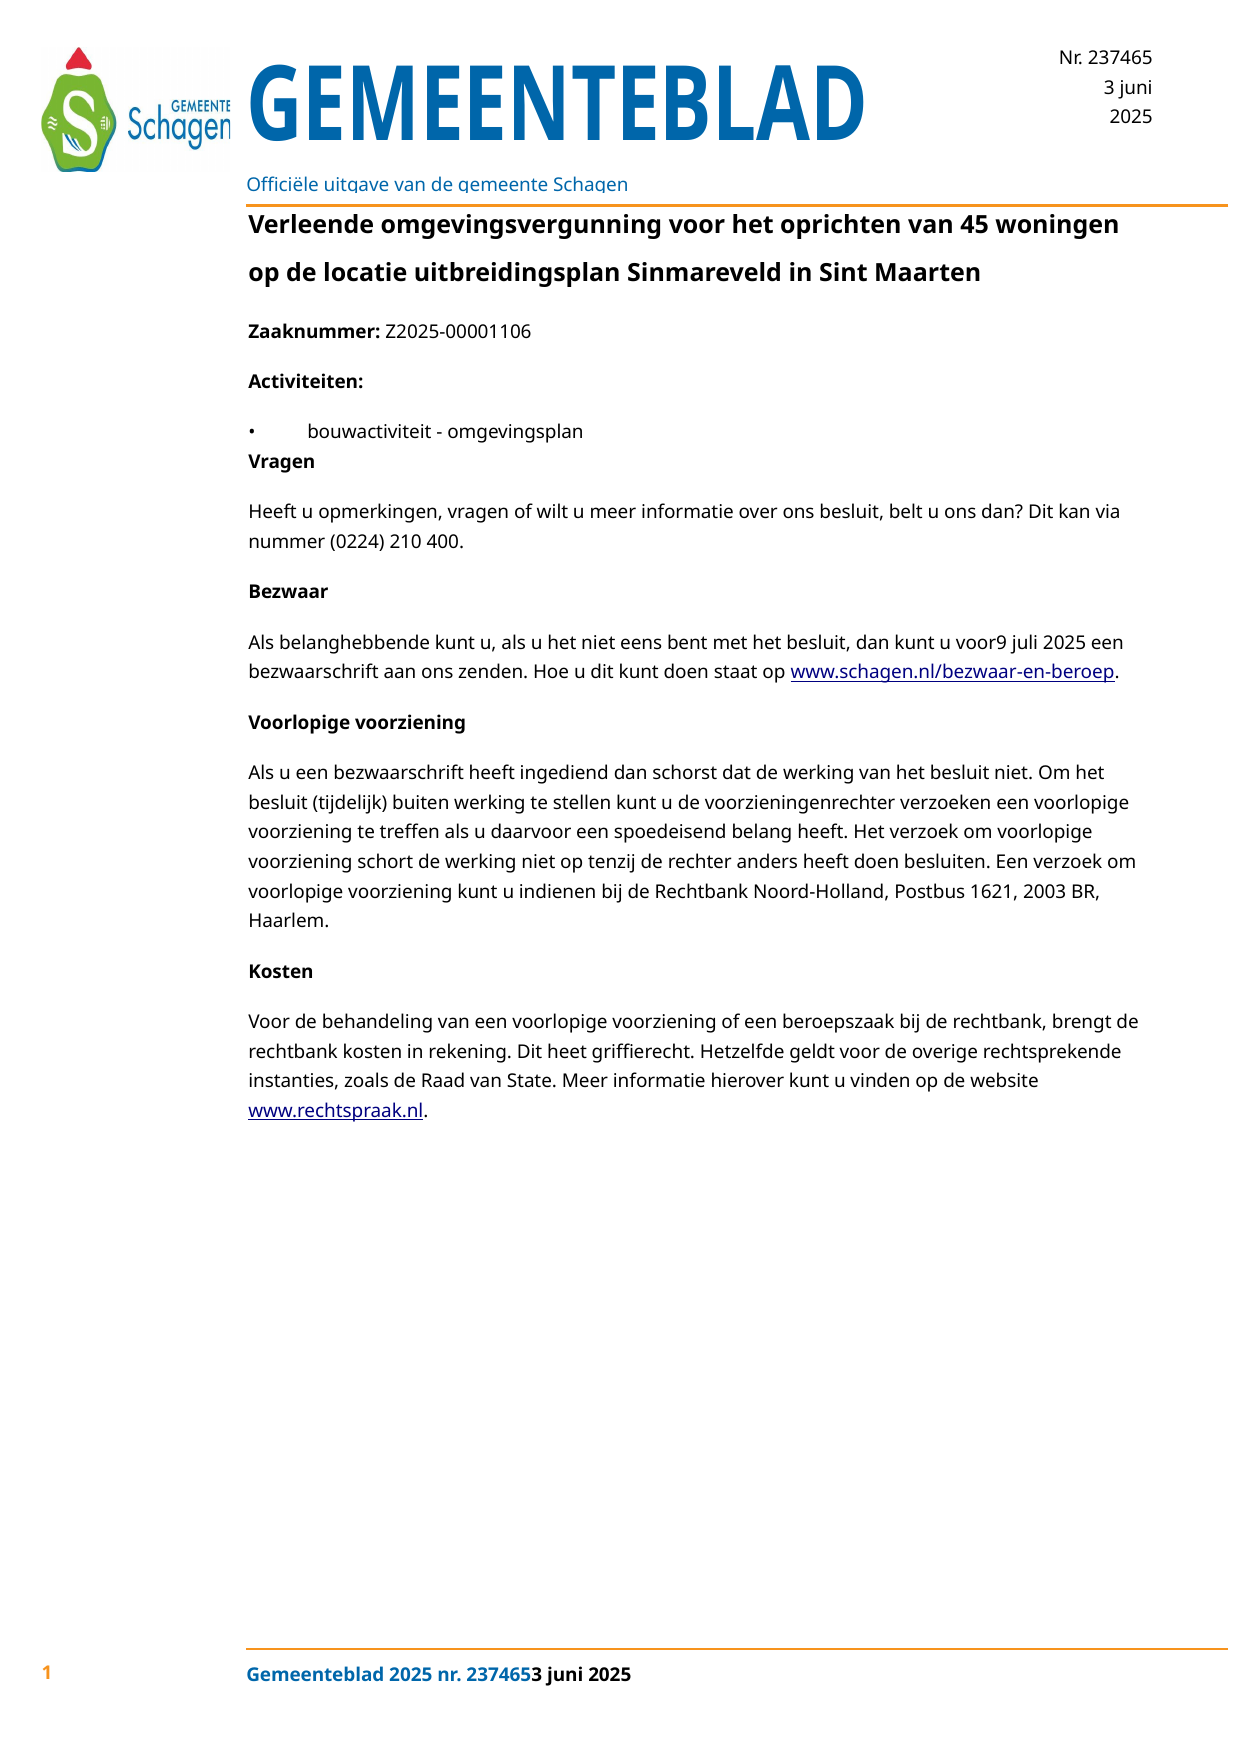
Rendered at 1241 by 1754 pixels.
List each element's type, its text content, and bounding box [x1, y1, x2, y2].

picture [41, 47, 231, 172]
text Kosten [248, 958, 1152, 984]
text Bezwaar [248, 579, 1152, 604]
list bouwactiviteit - omgevingsplan [248, 419, 1152, 444]
text Als belanghebbende kunt u, als u het niet eens bent met het besluit, dan kunt u voor9 juli 2025 een bezwaarschrift aan ons zenden. Hoe u dit kunt doen staat op www.schagen.nl/bezwaar-en-beroep. [248, 629, 1152, 684]
text Heeft u opmerkingen, vragen of wilt u meer informatie over ons besluit, belt u ons dan? Dit kan via nummer (0224) 210 400. [248, 499, 1152, 554]
text Zaaknummer: Z2025-00001106 [248, 318, 1152, 344]
text Verleende omgevingsvergunning voor het oprichten van 45 woningen op de locatie uitbreidingsplan Sinmareveld in Sint Maarten [248, 207, 1152, 288]
text Voor de behandeling van een voorlopige voorziening of een beroepszaak bij de rechtbank, brengt de rechtbank kosten in rekening. Dit heet griffierecht. Hetzelfde geldt voor de overige rechtsprekende instanties, zoals de Raad van State. Meer informatie hierover kunt u vinden op de website www.rechtspraak.nl. [248, 1008, 1152, 1123]
text Activiteiten: [248, 368, 1152, 394]
text Vragen [248, 448, 1152, 474]
text Als u een bezwaarschrift heeft ingediend dan schorst dat de werking van het besluit niet. Om het besluit (tijdelijk) buiten werking te stellen kunt u de voorzieningenrechter verzoeken een voorlopige voorziening te treffen als u daarvoor een spoedeisend belang heeft. Het verzoek om voorlopige voorziening schort de werking niet op tenzij de rechter anders heeft doen besluiten. Een verzoek om voorlopige voorziening kunt u indienen bij de Rechtbank Noord-Holland, Postbus 1621, 2003 BR, Haarlem. [248, 759, 1152, 933]
text Voorlopige voorziening [248, 709, 1152, 735]
